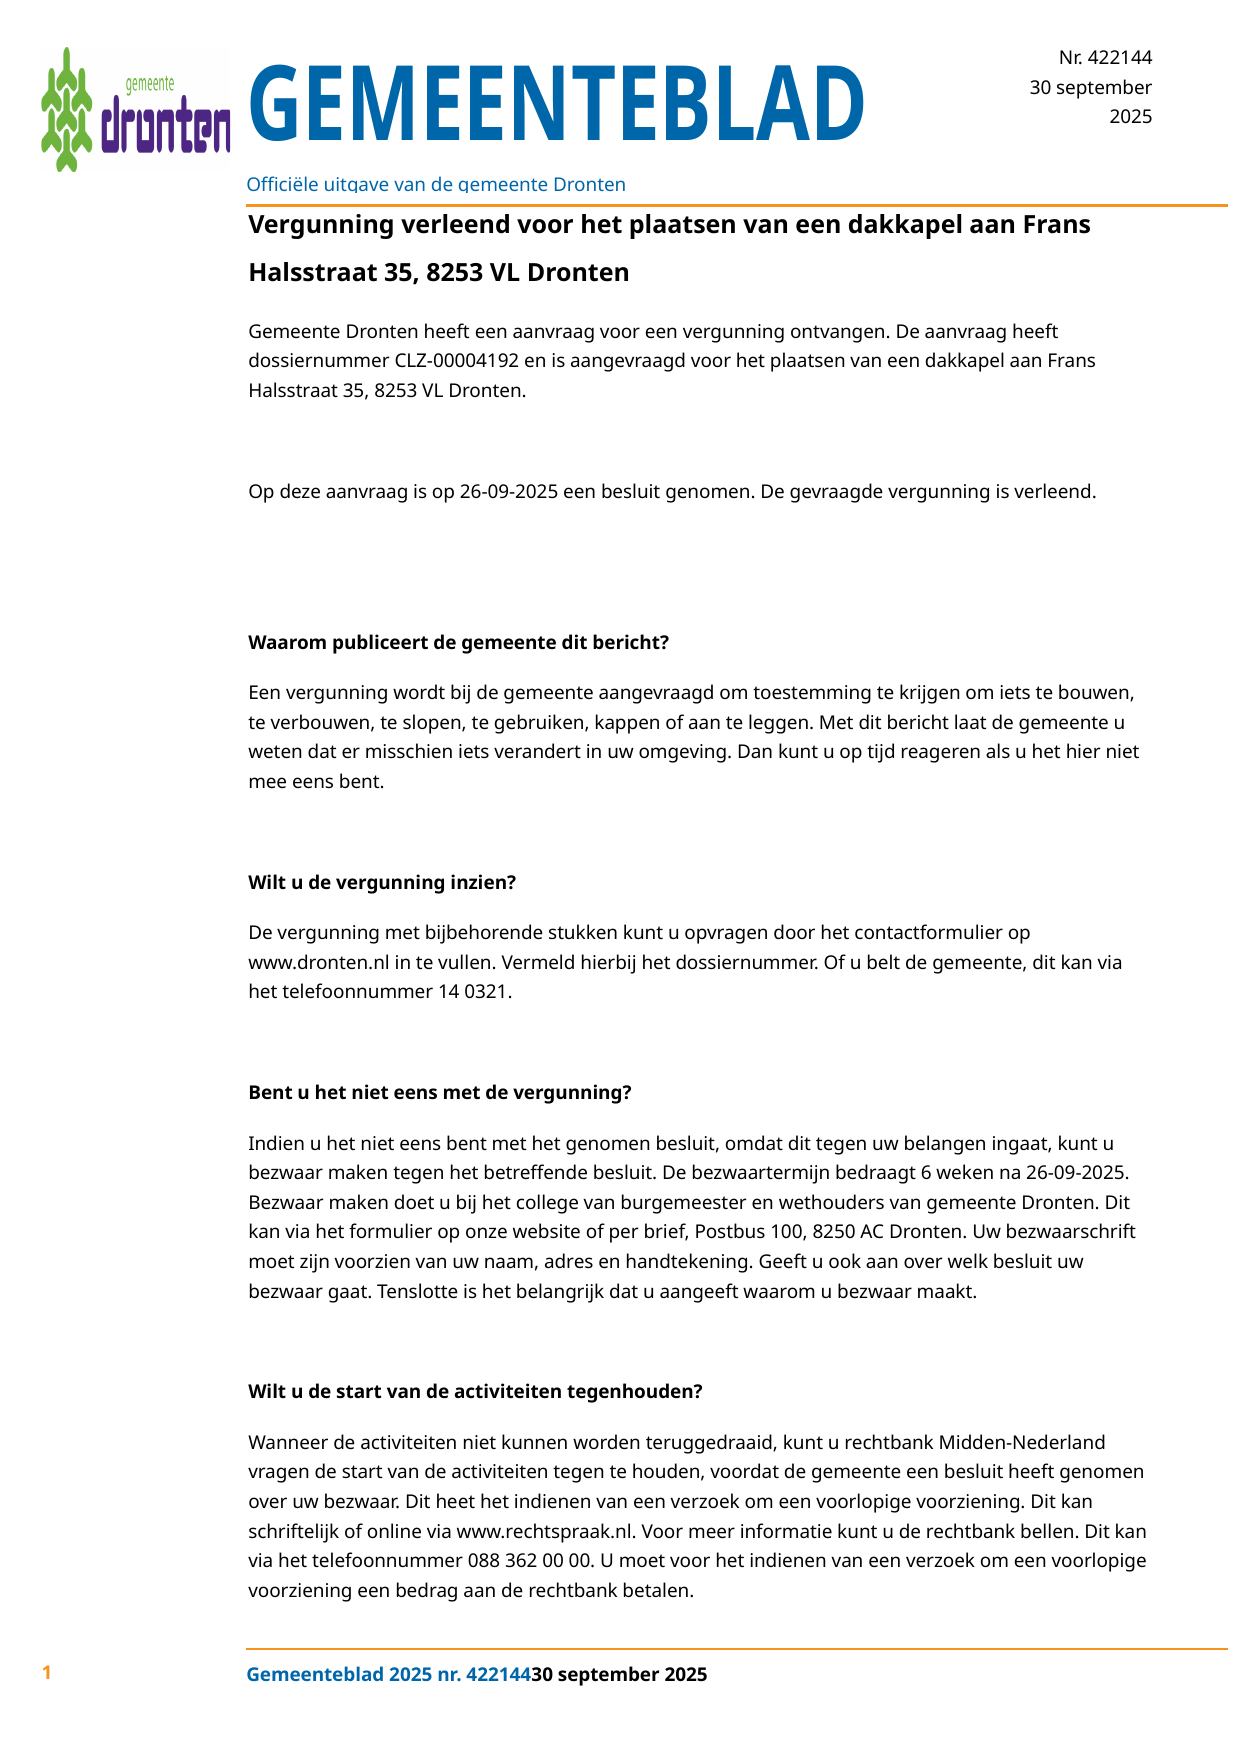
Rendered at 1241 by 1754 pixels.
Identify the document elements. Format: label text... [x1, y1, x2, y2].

text Wilt u de start van de activiteiten tegenhouden? [248, 1379, 1152, 1404]
text Waarom publiceert de gemeente dit bericht? [248, 629, 1152, 655]
text Gemeente Dronten heeft een aanvraag voor een vergunning ontvangen. De aanvraag heeft dossiernummer CLZ-00004192 en is aangevraagd voor het plaatsen van een dakkapel aan Frans Halsstraat 35, 8253 VL Dronten. [248, 318, 1152, 403]
text Op deze aanvraag is op 26-09-2025 een besluit genomen. De gevraagde vergunning is verleend. [248, 478, 1152, 504]
text Wanneer de activiteiten niet kunnen worden teruggedraaid, kunt u rechtbank Midden-Nederland vragen de start van de activiteiten tegen te houden, voordat de gemeente een besluit heeft genomen over uw bezwaar. Dit heet het indienen van een verzoek om een voorlopige voorziening. Dit kan schriftelijk of online via www.rechtspraak.nl. Voor meer informatie kunt u de rechtbank bellen. Dit kan via het telefoonnummer 088 362 00 00. U moet voor het indienen van een verzoek om een voorlopige voorziening een bedrag aan de rechtbank betalen. [248, 1429, 1152, 1603]
text De vergunning met bijbehorende stukken kunt u opvragen door het contactformulier op www.dronten.nl in te vullen. Vermeld hierbij het dossiernummer. Of u belt de gemeente, dit kan via het telefoonnummer 14 0321. [248, 919, 1152, 1004]
text Vergunning verleend voor het plaatsen van een dakkapel aan Frans Halsstraat 35, 8253 VL Dronten [248, 207, 1152, 288]
picture [41, 47, 231, 172]
text Bent u het niet eens met de vergunning? [248, 1079, 1152, 1105]
text Een vergunning wordt bij de gemeente aangevraagd om toestemming te krijgen om iets te bouwen, te verbouwen, te slopen, te gebruiken, kappen of aan te leggen. Met dit bericht laat de gemeente u weten dat er misschien iets verandert in uw omgeving. Dan kunt u op tijd reageren als u het hier niet mee eens bent. [248, 679, 1152, 794]
text Indien u het niet eens bent met het genomen besluit, omdat dit tegen uw belangen ingaat, kunt u bezwaar maken tegen het betreffende besluit. De bezwaartermijn bedraagt 6 weken na 26-09-2025. Bezwaar maken doet u bij het college van burgemeester en wethouders van gemeente Dronten. Dit kan via het formulier op onze website of per brief, Postbus 100, 8250 AC Dronten. Uw bezwaarschrift moet zijn voorzien van uw naam, adres en handtekening. Geeft u ook aan over welk besluit uw bezwaar gaat. Tenslotte is het belangrijk dat u aangeeft waarom u bezwaar maakt. [248, 1130, 1152, 1304]
text Wilt u de vergunning inzien? [248, 869, 1152, 895]
